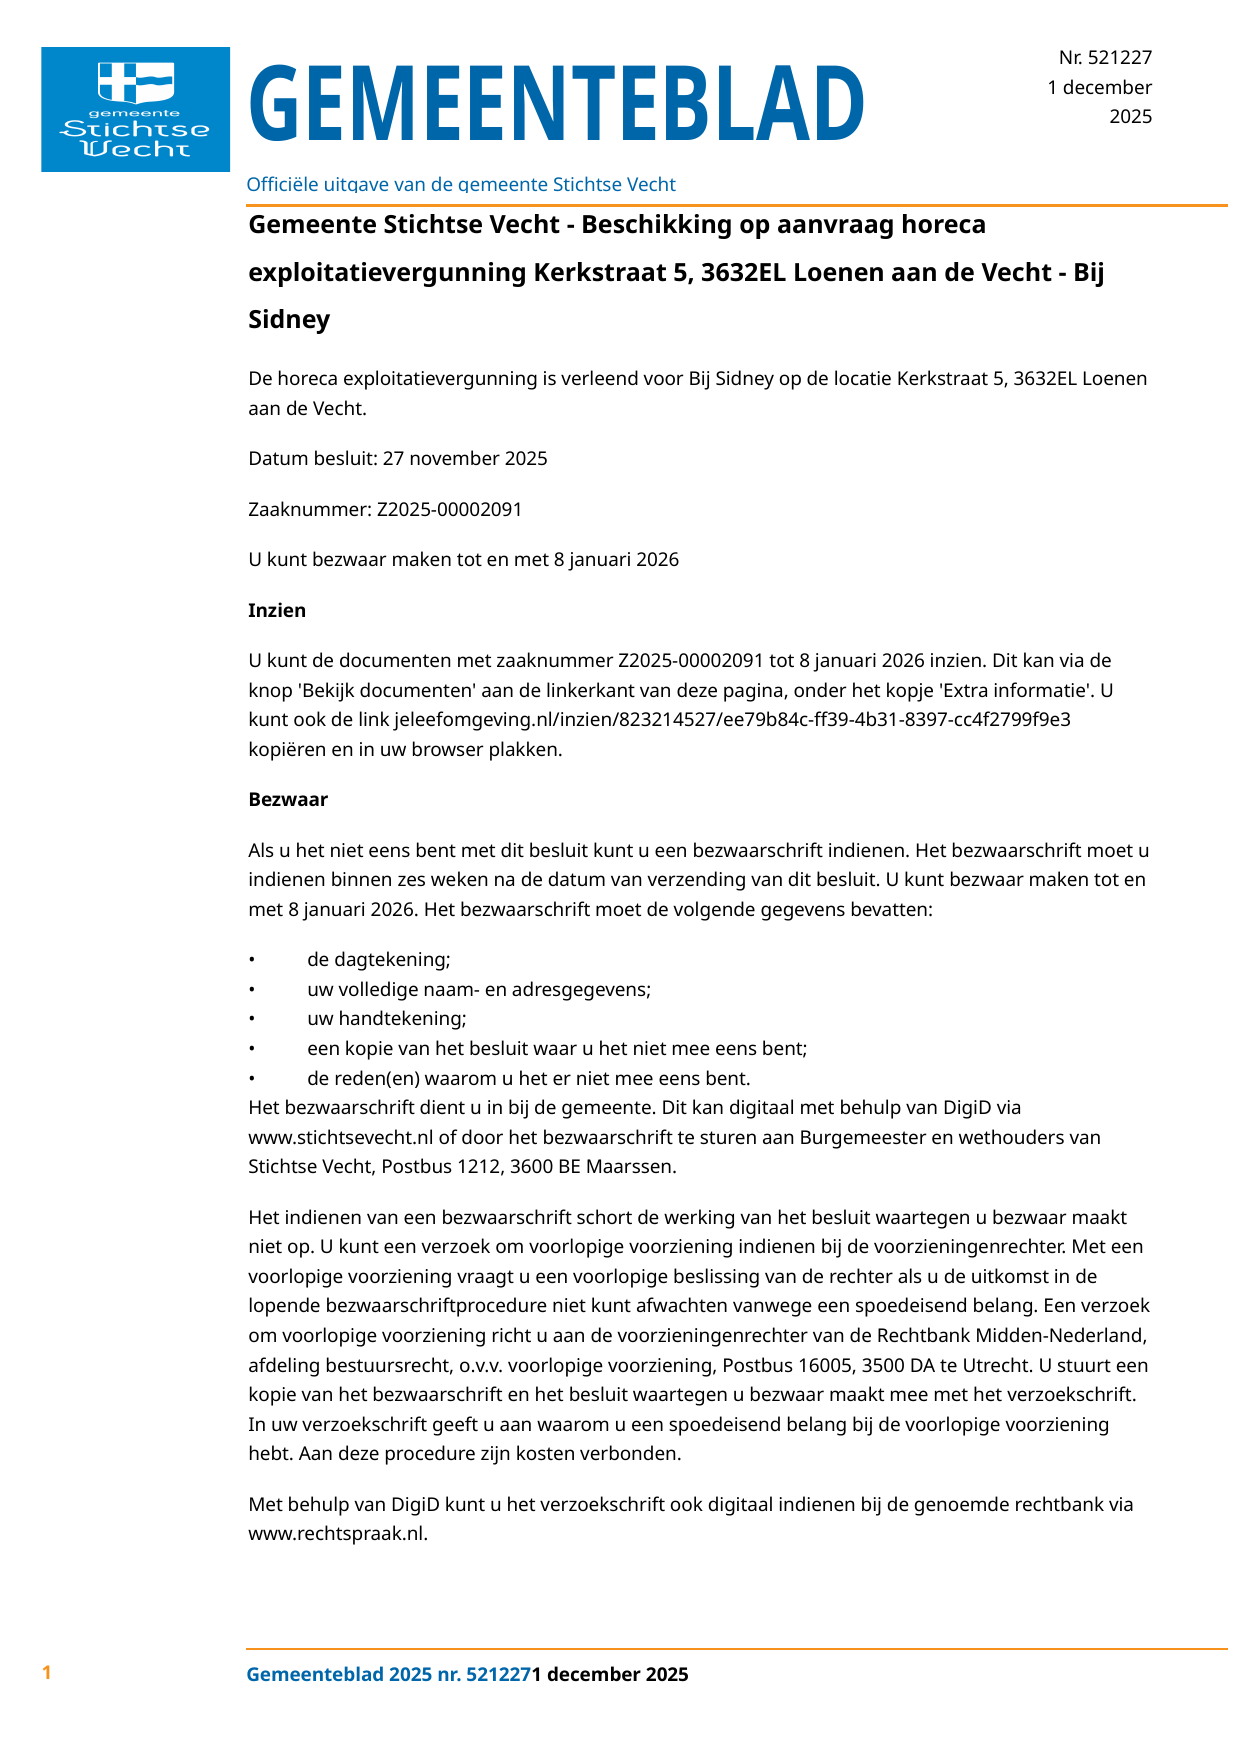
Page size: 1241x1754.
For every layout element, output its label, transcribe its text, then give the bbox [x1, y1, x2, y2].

text Bezwaar [248, 786, 1152, 812]
list uw volledige naam- en adresgegevens; [248, 976, 1152, 1002]
text Datum besluit: 27 november 2025 [248, 446, 1152, 471]
list de reden(en) waarom u het er niet mee eens bent. [248, 1065, 1152, 1090]
picture [99, 63, 135, 101]
text Het indienen van een bezwaarschrift schort de werking van het besluit waartegen u bezwaar maakt niet op. U kunt een verzoek om voorlopige voorziening indienen bij de voorzieningenrechter. Met een voorlopige voorziening vraagt u een voorlopige beslissing van de rechter als u de uitkomst in de lopende bezwaarschriftprocedure niet kunt afwachten vanwege een spoedeisend belang. Een verzoek om voorlopige voorziening richt u aan de voorzieningenrechter van de Rechtbank Midden-Nederland, afdeling bestuursrecht, o.v.v. voorlopige voorziening, Postbus 16005, 3500 DA te Utrecht. U stuurt een kopie van het bezwaarschrift en het besluit waartegen u bezwaar maakt mee met het verzoekschrift. In uw verzoekschrift geeft u aan waarom u een spoedeisend belang bij de voorlopige voorziening hebt. Aan deze procedure zijn kosten verbonden. [248, 1204, 1152, 1466]
list uw handtekening; [248, 1006, 1152, 1031]
picture [137, 63, 174, 103]
text U kunt de documenten met zaaknummer Z2025-00002091 tot 8 januari 2026 inzien. Dit kan via de knop 'Bekijk documenten' aan de linkerkant van deze pagina, onder het kopje 'Extra informatie'. U kunt ook de link jeleefomgeving.nl/inzien/823214527/ee79b84c-ff39-4b31-8397-cc4f2799f9e3 kopiëren en in uw browser plakken. [248, 647, 1152, 762]
text Met behulp van DigiD kunt u het verzoekschrift ook digitaal indienen bij de genoemde rechtbank via www.rechtspraak.nl. [248, 1491, 1152, 1546]
text De horeca exploitatievergunning is verleend voor Bij Sidney op de locatie Kerkstraat 5, 3632EL Loenen aan de Vecht. [248, 366, 1152, 421]
text Gemeente Stichtse Vecht - Beschikking op aanvraag horeca exploitatievergunning Kerkstraat 5, 3632EL Loenen aan de Vecht - Bij Sidney [248, 207, 1152, 336]
text Inzien [248, 597, 1152, 622]
text Het bezwaarschrift dient u in bij de gemeente. Dit kan digitaal met behulp van DigiD via www.stichtsevecht.nl of door het bezwaarschrift te sturen aan Burgemeester en wethouders van Stichtse Vecht, Postbus 1212, 3600 BE Maarssen. [248, 1094, 1152, 1179]
text Als u het niet eens bent met dit besluit kunt u een bezwaarschrift indienen. Het bezwaarschrift moet u indienen binnen zes weken na de datum van verzending van dit besluit. U kunt bezwaar maken tot en met 8 januari 2026. Het bezwaarschrift moet de volgende gegevens bevatten: [248, 837, 1152, 922]
text Zaaknummer: Z2025-00002091 [248, 496, 1152, 522]
list de dagtekening; [248, 946, 1152, 972]
list een kopie van het besluit waar u het niet mee eens bent; [248, 1035, 1152, 1061]
text U kunt bezwaar maken tot en met 8 januari 2026 [248, 546, 1152, 572]
